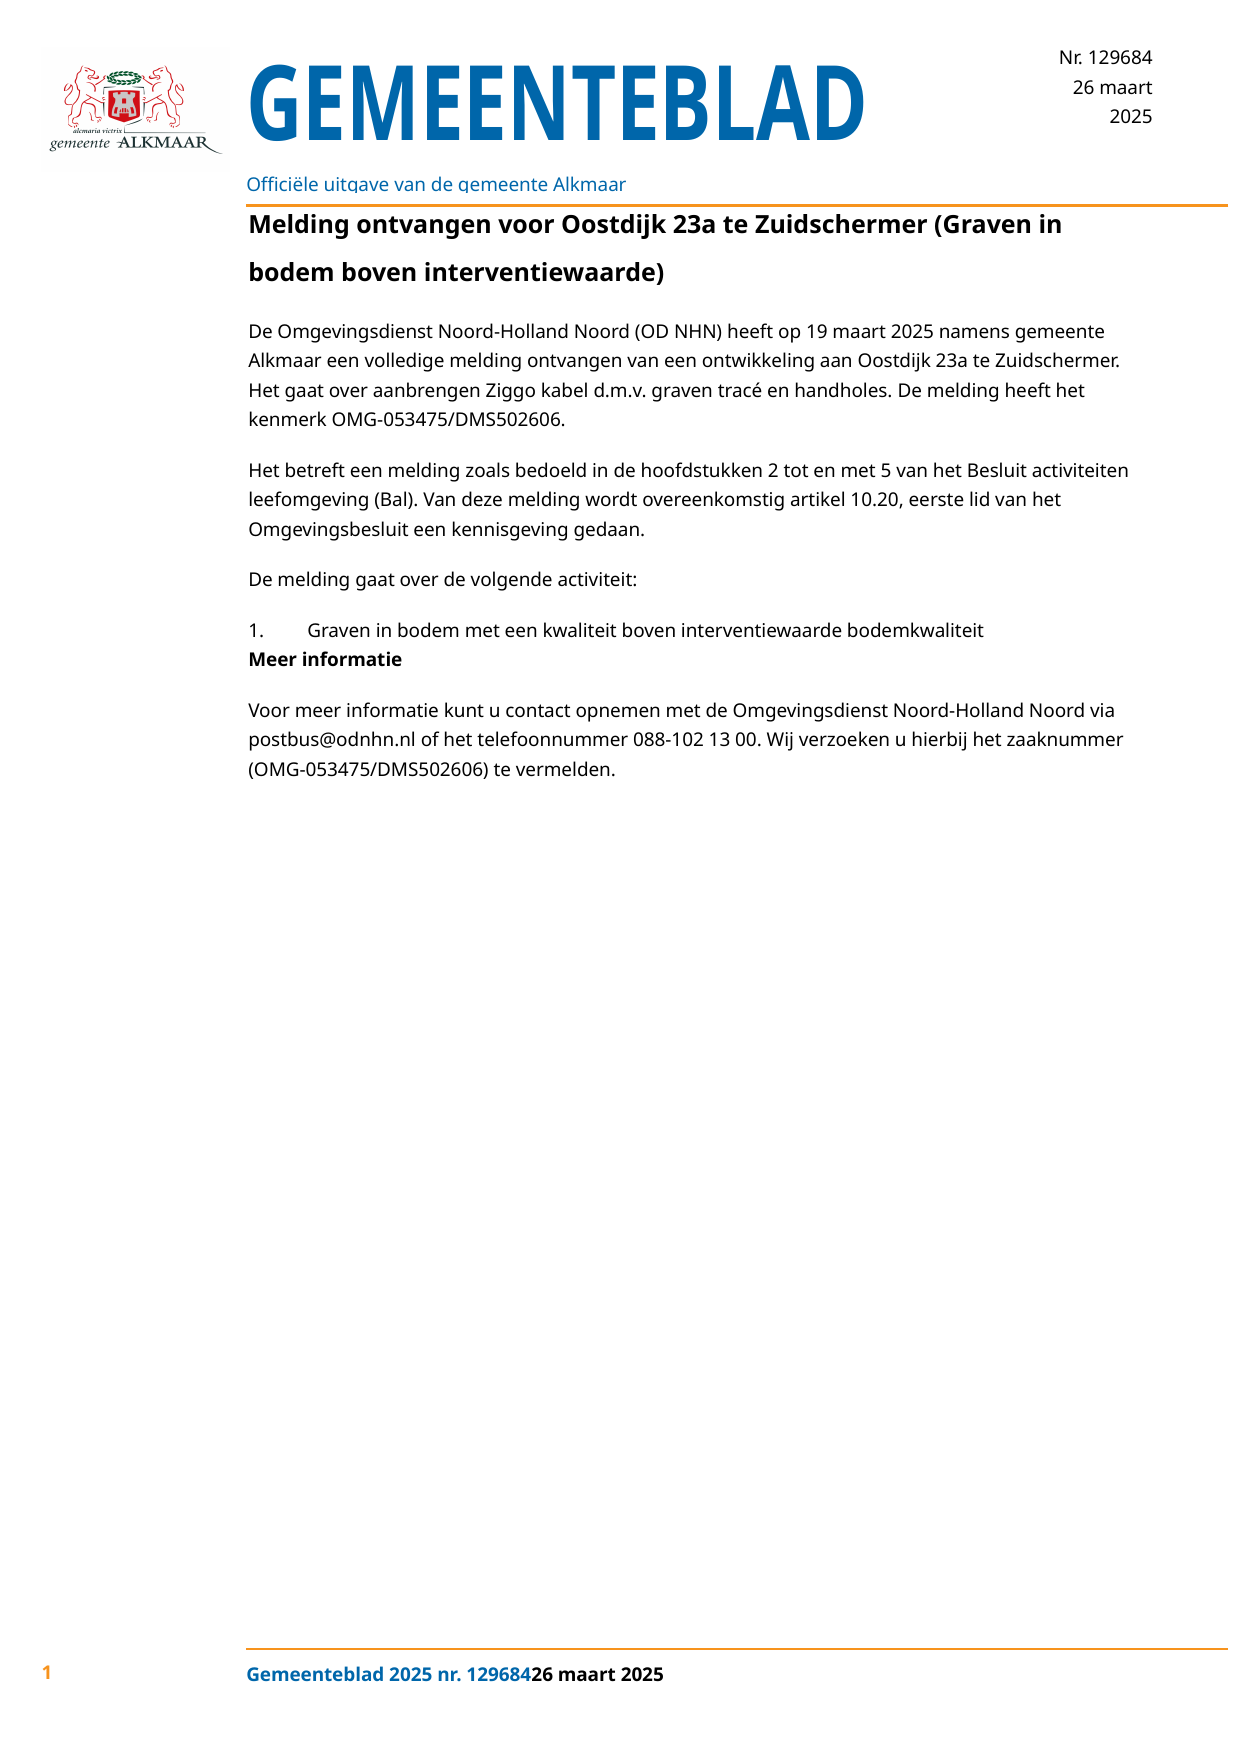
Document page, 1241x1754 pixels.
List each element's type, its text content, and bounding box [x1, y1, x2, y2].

list Graven in bodem met een kwaliteit boven interventiewaarde bodemkwaliteit [248, 617, 1152, 643]
picture [41, 47, 231, 172]
text Melding ontvangen voor Oostdijk 23a te Zuidschermer (Graven in bodem boven interventiewaarde) [248, 207, 1152, 288]
text Voor meer informatie kunt u contact opnemen met de Omgevingsdienst Noord-Holland Noord via postbus@odnhn.nl of het telefoonnummer 088-102 13 00. Wij verzoeken u hierbij het zaaknummer (OMG-053475/DMS502606) te vermelden. [248, 697, 1152, 782]
text Het betreft een melding zoals bedoeld in de hoofdstukken 2 tot en met 5 van het Besluit activiteiten leefomgeving (Bal). Van deze melding wordt overeenkomstig artikel 10.20, eerste lid van het Omgevingsbesluit een kennisgeving gedaan. [248, 457, 1152, 542]
text De Omgevingsdienst Noord-Holland Noord (OD NHN) heeft op 19 maart 2025 namens gemeente Alkmaar een volledige melding ontvangen van een ontwikkeling aan Oostdijk 23a te Zuidschermer. Het gaat over aanbrengen Ziggo kabel d.m.v. graven tracé en handholes. De melding heeft het kenmerk OMG-053475/DMS502606. [248, 318, 1152, 432]
text Meer informatie [248, 647, 1152, 672]
text De melding gaat over de volgende activiteit: [248, 567, 1152, 592]
